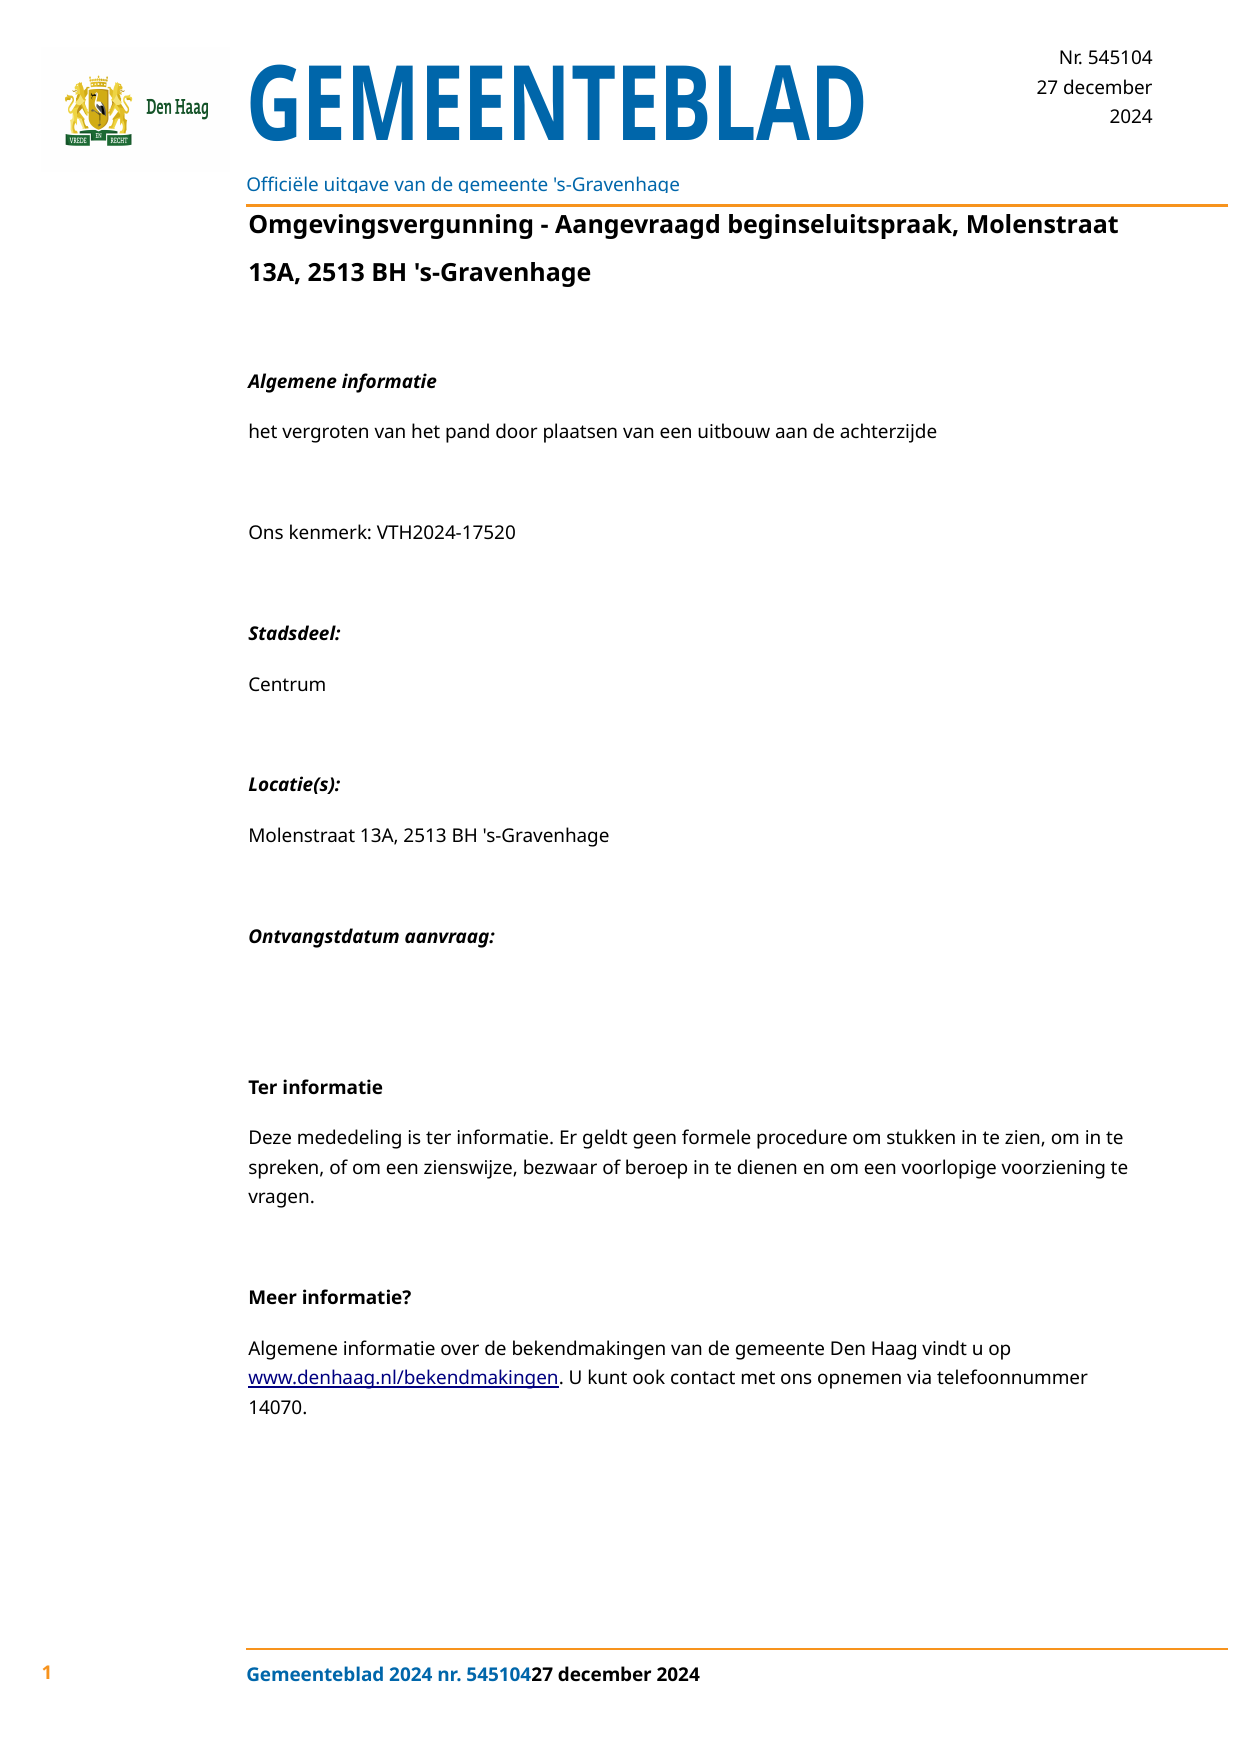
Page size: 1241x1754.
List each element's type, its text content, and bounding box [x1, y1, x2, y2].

text Ons kenmerk: VTH2024-17520 [248, 519, 1152, 545]
text Algemene informatie [248, 368, 1152, 394]
text Ter informatie [248, 1074, 1152, 1100]
text Meer informatie? [248, 1284, 1152, 1310]
picture [41, 47, 231, 172]
text Molenstraat 13A, 2513 BH 's-Gravenhage [248, 822, 1152, 848]
text Stadsdeel: [248, 620, 1152, 646]
text Centrum [248, 671, 1152, 697]
text Locatie(s): [248, 772, 1152, 797]
text Ontvangstdatum aanvraag: [248, 923, 1152, 949]
text Deze mededeling is ter informatie. Er geldt geen formele procedure om stukken in te zien, om in te spreken, of om een zienswijze, bezwaar of beroep in te dienen en om een voorlopige voorziening te vragen. [248, 1124, 1152, 1209]
text Omgevingsvergunning - Aangevraagd beginseluitspraak, Molenstraat 13A, 2513 BH 's-Gravenhage [248, 207, 1152, 288]
text het vergroten van het pand door plaatsen van een uitbouw aan de achterzijde [248, 419, 1152, 444]
text Algemene informatie over de bekendmakingen van de gemeente Den Haag vindt u op www.denhaag.nl/bekendmakingen. U kunt ook contact met ons opnemen via telefoonnummer 14070. [248, 1335, 1152, 1420]
